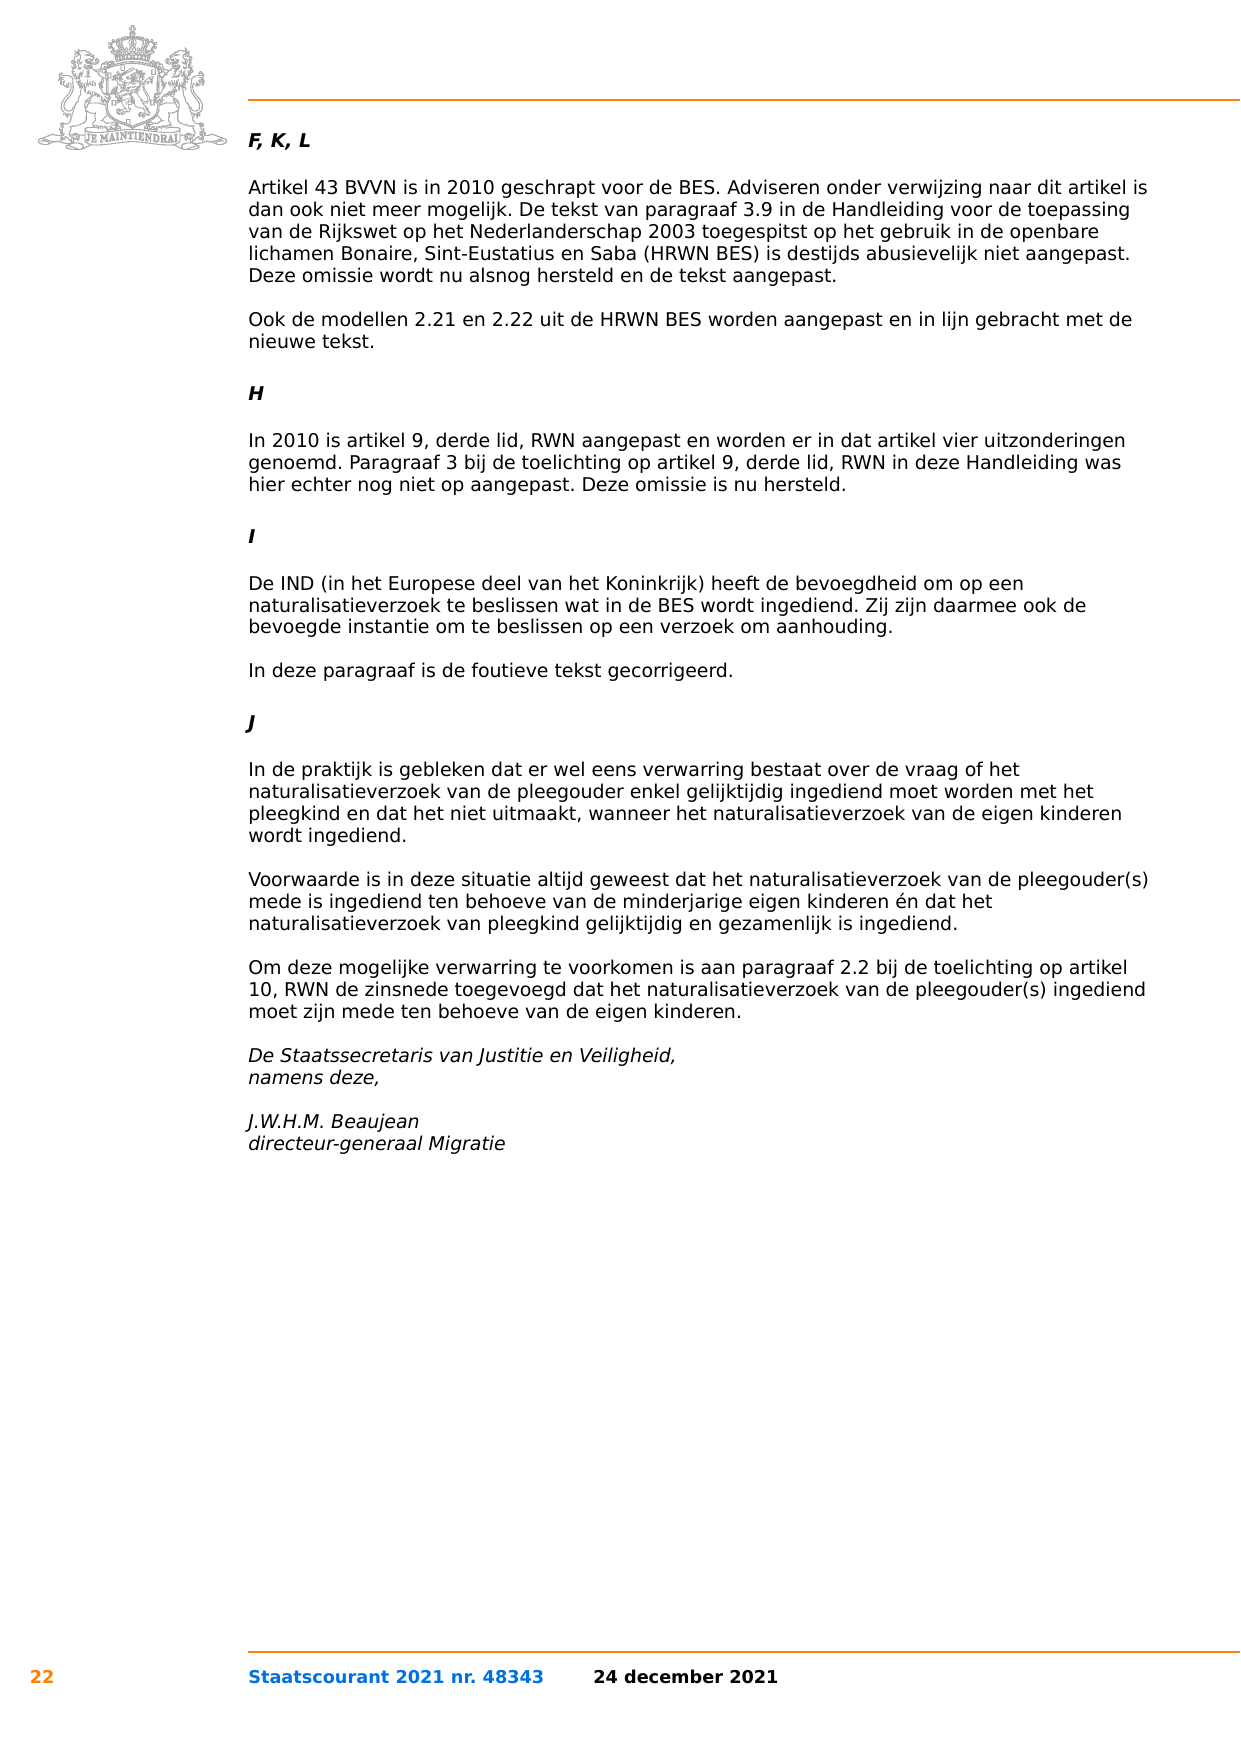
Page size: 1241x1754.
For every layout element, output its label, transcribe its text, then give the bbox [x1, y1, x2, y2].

text In deze paragraaf is de foutieve tekst gecorrigeerd. [248, 660, 1163, 682]
text Voorwaarde is in deze situatie altijd geweest dat het naturalisatieverzoek van de pleegouder(s) mede is ingediend ten behoeve van de minderjarige eigen kinderen én dat het naturalisatieverzoek van pleegkind gelijktijdig en gezamenlijk is ingediend. [248, 869, 1163, 935]
text Ook de modellen 2.21 en 2.22 uit de HRWN BES worden aangepast en in lijn gebracht met de nieuwe tekst. [248, 309, 1163, 353]
text De Staatssecretaris van Justitie en Veiligheid, namens deze, J.W.H.M. Beaujean directeur-generaal Migratie [248, 1045, 1163, 1154]
text In 2010 is artikel 9, derde lid, RWN aangepast en worden er in dat artikel vier uitzonderingen genoemd. Paragraaf 3 bij de toelichting op artikel 9, derde lid, RWN in deze Handleiding was hier echter nog niet op aangepast. Deze omissie is nu hersteld. [248, 429, 1163, 496]
subtitle I [248, 526, 1163, 547]
subtitle J [248, 712, 1163, 734]
text In de praktijk is gebleken dat er wel eens verwarring bestaat over de vraag of het naturalisatieverzoek van de pleegouder enkel gelijktijdig ingediend moet worden met het pleegkind en dat het niet uitmaakt, wanneer het naturalisatieverzoek van de eigen kinderen wordt ingediend. [248, 759, 1163, 847]
picture [38, 25, 227, 150]
text De IND (in het Europese deel van het Koninkrijk) heeft de bevoegdheid om op een naturalisatieverzoek te beslissen wat in de BES wordt ingediend. Zij zijn daarmee ook de bevoegde instantie om te beslissen op een verzoek om aanhouding. [248, 572, 1163, 638]
text Artikel 43 BVVN is in 2010 geschrapt voor de BES. Adviseren onder verwijzing naar dit artikel is dan ook niet meer mogelijk. De tekst van paragraaf 3.9 in de Handleiding voor de toepassing van de Rijkswet op het Nederlanderschap 2003 toegespitst op het gebruik in de openbare lichamen Bonaire, Sint-Eustatius en Saba (HRWN BES) is destijds abusievelijk niet aangepast. Deze omissie wordt nu alsnog hersteld en de tekst aangepast. [248, 177, 1163, 287]
subtitle F, K, L [248, 130, 1163, 152]
subtitle H [248, 383, 1163, 404]
text Om deze mogelijke verwarring te voorkomen is aan paragraaf 2.2 bij de toelichting op artikel 10, RWN de zinsnede toegevoegd dat het naturalisatieverzoek van de pleegouder(s) ingediend moet zijn mede ten behoeve van de eigen kinderen. [248, 957, 1163, 1023]
